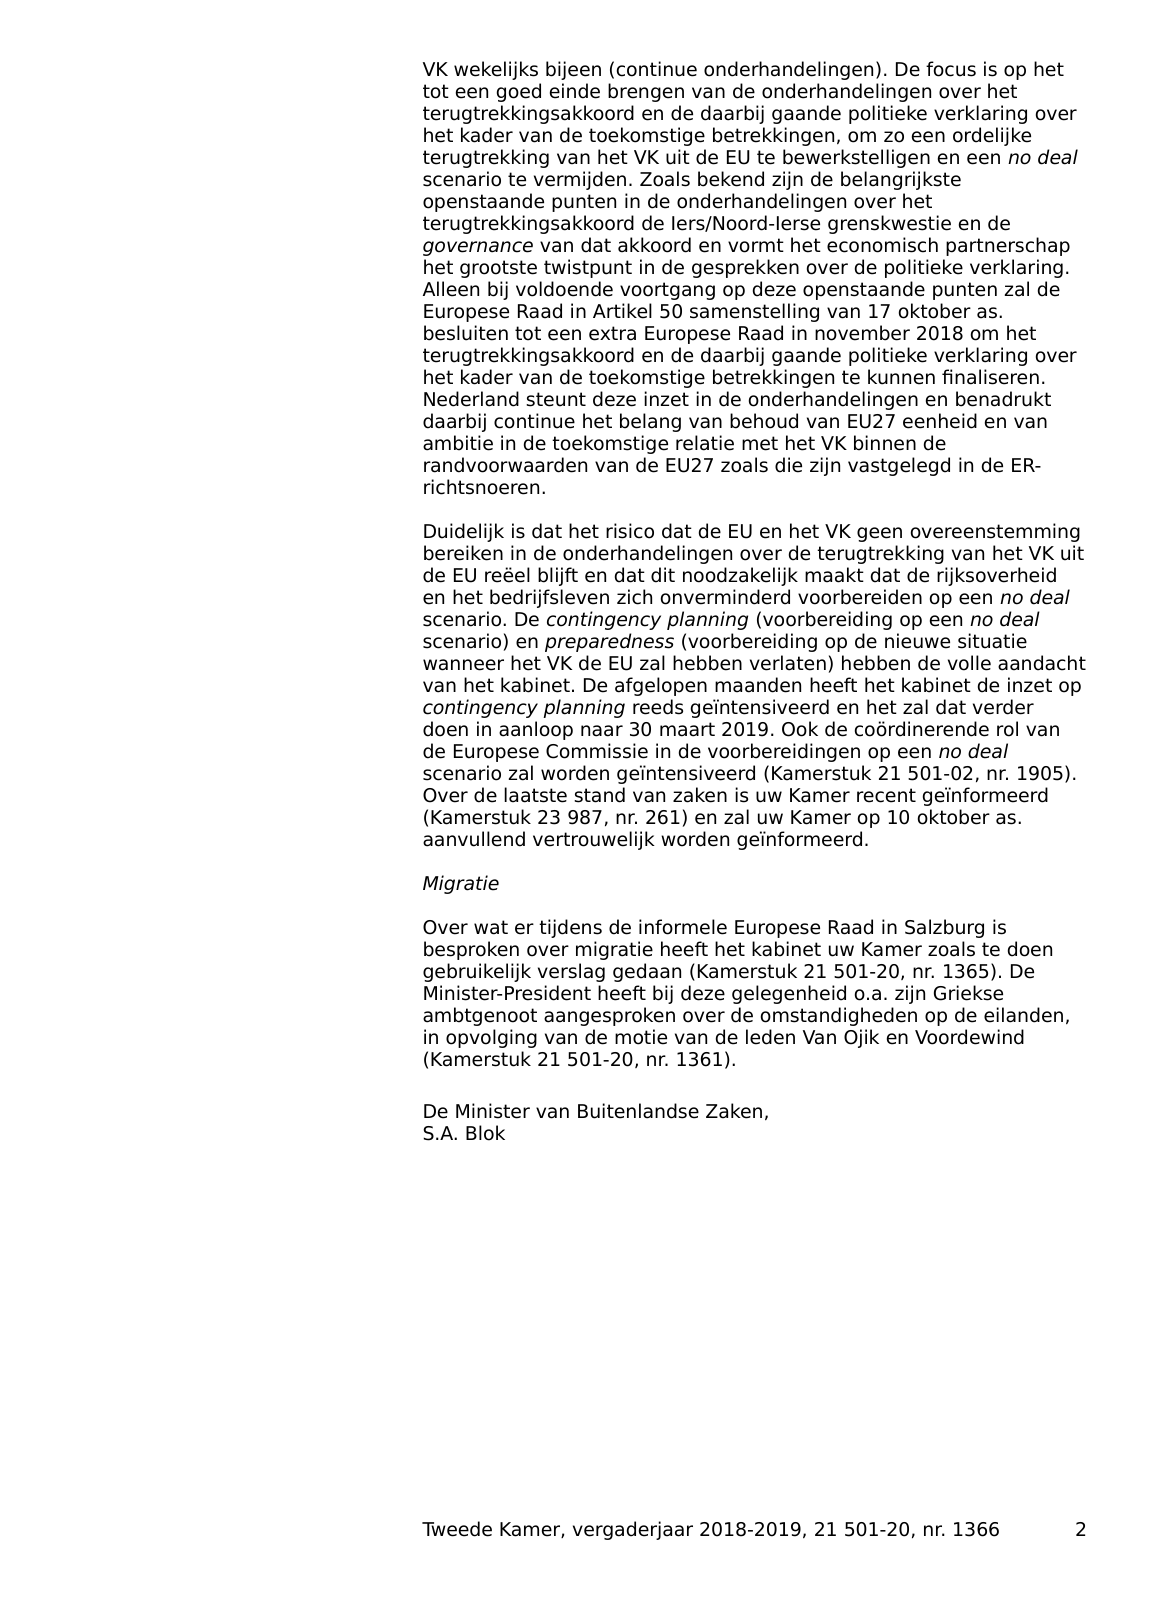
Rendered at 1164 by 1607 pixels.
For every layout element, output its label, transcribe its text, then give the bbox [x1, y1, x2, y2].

text VK wekelijks bijeen (continue onderhandelingen). De focus is op het tot een goed einde brengen van de onderhandelingen over het terugtrekkingsakkoord en de daarbij gaande politieke verklaring over het kader van de toekomstige betrekkingen, om zo een ordelijke terugtrekking van het VK uit de EU te bewerkstelligen en een no deal scenario te vermijden. Zoals bekend zijn de belangrijkste openstaande punten in de onderhandelingen over het terugtrekkingsakkoord de Iers/Noord-Ierse grenskwestie en de governance van dat akkoord en vormt het economisch partnerschap het grootste twistpunt in de gesprekken over de politieke verklaring. Alleen bij voldoende voortgang op deze openstaande punten zal de Europese Raad in Artikel 50 samenstelling van 17 oktober as. besluiten tot een extra Europese Raad in november 2018 om het terugtrekkingsakkoord en de daarbij gaande politieke verklaring over het kader van de toekomstige betrekkingen te kunnen finaliseren. Nederland steunt deze inzet in de onderhandelingen en benadrukt daarbij continue het belang van behoud van EU27 eenheid en van ambitie in de toekomstige relatie met het VK binnen de randvoorwaarden van de EU27 zoals die zijn vastgelegd in de ER-richtsnoeren. [422, 59, 1087, 499]
text Over wat er tijdens de informele Europese Raad in Salzburg is besproken over migratie heeft het kabinet uw Kamer zoals te doen gebruikelijk verslag gedaan (Kamerstuk 21 501-20, nr. 1365). De Minister-President heeft bij deze gelegenheid o.a. zijn Griekse ambtgenoot aangesproken over de omstandigheden op de eilanden, in opvolging van de motie van de leden Van Ojik en Voordewind (Kamerstuk 21 501-20, nr. 1361). [422, 917, 1087, 1071]
text De Minister van Buitenlandse Zaken, S.A. Blok [422, 1101, 1087, 1145]
text Duidelijk is dat het risico dat de EU en het VK geen overeenstemming bereiken in de onderhandelingen over de terugtrekking van het VK uit de EU reëel blijft en dat dit noodzakelijk maakt dat de rijksoverheid en het bedrijfsleven zich onverminderd voorbereiden op een no deal scenario. De contingency planning (voorbereiding op een no deal scenario) en preparedness (voorbereiding op de nieuwe situatie wanneer het VK de EU zal hebben verlaten) hebben de volle aandacht van het kabinet. De afgelopen maanden heeft het kabinet de inzet op contingency planning reeds geïntensiveerd en het zal dat verder doen in aanloop naar 30 maart 2019. Ook de coördinerende rol van de Europese Commissie in de voorbereidingen op een no deal scenario zal worden geïntensiveerd (Kamerstuk 21 501-02, nr. 1905). Over de laatste stand van zaken is uw Kamer recent geïnformeerd (Kamerstuk 23 987, nr. 261) en zal uw Kamer op 10 oktober as. aanvullend vertrouwelijk worden geïnformeerd. [422, 521, 1087, 851]
subtitle Migratie [422, 873, 1087, 895]
